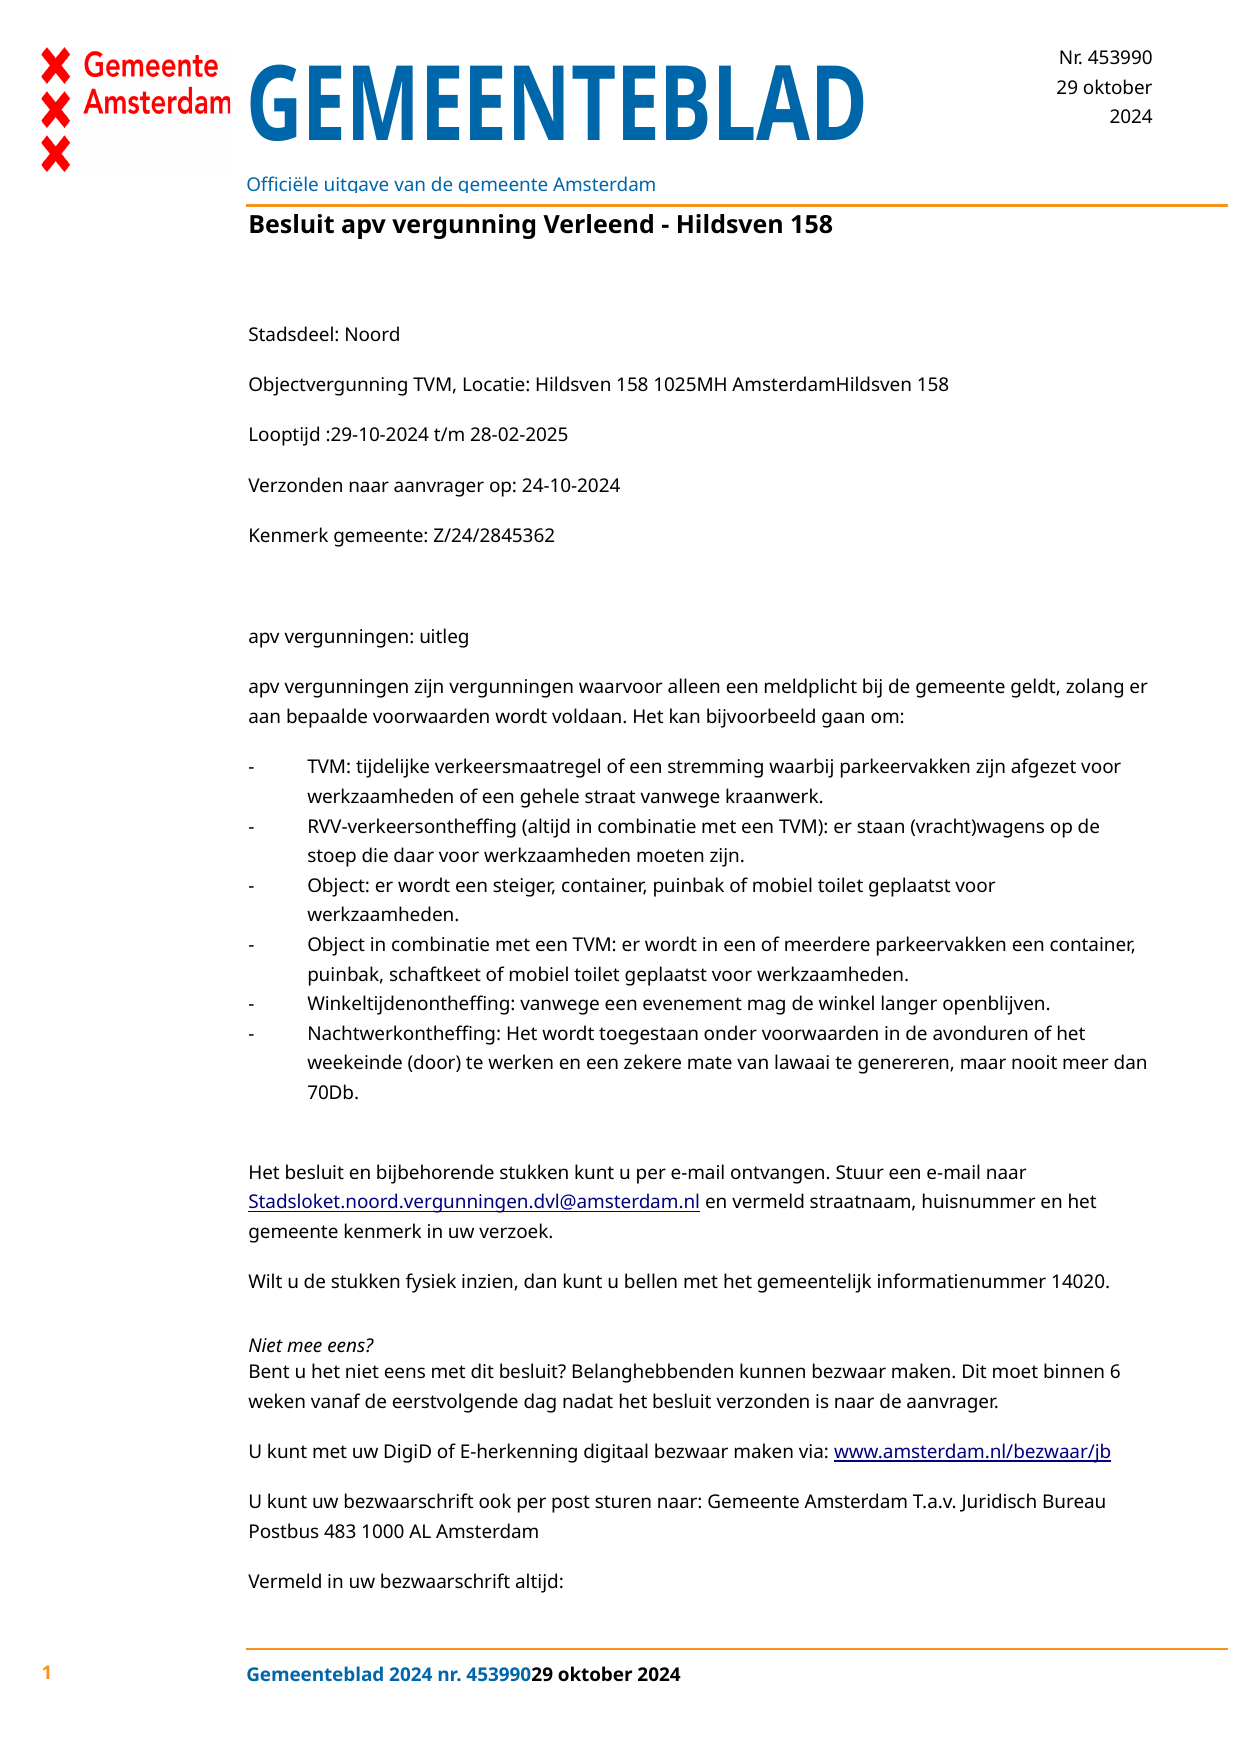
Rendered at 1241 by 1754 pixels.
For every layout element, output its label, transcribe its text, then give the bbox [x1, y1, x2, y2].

text apv vergunningen: uitleg [248, 623, 1152, 649]
list Winkeltijdenontheffing: vanwege een evenement mag de winkel langer openblijven. [248, 990, 1152, 1016]
text Vermeld in uw bezwaarschrift altijd: [248, 1569, 1152, 1594]
picture [41, 47, 231, 172]
list Nachtwerkontheffing: Het wordt toegestaan onder voorwaarden in de avonduren of het weekeinde (door) te werken en een zekere mate van lawaai te genereren, maar nooit meer dan 70Db. [248, 1020, 1152, 1105]
text apv vergunningen zijn vergunningen waarvoor alleen een meldplicht bij de gemeente geldt, zolang er aan bepaalde voorwaarden wordt voldaan. Het kan bijvoorbeeld gaan om: [248, 674, 1152, 729]
text Verzonden naar aanvrager op: 24-10-2024 [248, 472, 1152, 498]
text Looptijd :29-10-2024 t/m 28-02-2025 [248, 422, 1152, 447]
text Kenmerk gemeente: Z/24/2845362 [248, 522, 1152, 548]
text Wilt u de stukken fysiek inzien, dan kunt u bellen met het gemeentelijk informatienummer 14020. [248, 1269, 1152, 1294]
text Niet mee eens? [248, 1333, 1152, 1358]
text U kunt uw bezwaarschrift ook per post sturen naar: Gemeente Amsterdam T.a.v. Juridisch Bureau Postbus 483 1000 AL Amsterdam [248, 1489, 1152, 1544]
list TVM: tijdelijke verkeersmaatregel of een stremming waarbij parkeervakken zijn afgezet voor werkzaamheden of een gehele straat vanwege kraanwerk. [248, 754, 1152, 809]
list Object in combinatie met een TVM: er wordt in een of meerdere parkeervakken een container, puinbak, schaftkeet of mobiel toilet geplaatst voor werkzaamheden. [248, 931, 1152, 986]
text Besluit apv vergunning Verleend - Hildsven 158 [248, 207, 1152, 241]
list RVV-verkeersontheffing (altijd in combinatie met een TVM): er staan (vracht)wagens op de stoep die daar voor werkzaamheden moeten zijn. [248, 813, 1152, 868]
text Het besluit en bijbehorende stukken kunt u per e-mail ontvangen. Stuur een e-mail naar Stadsloket.noord.vergunningen.dvl@amsterdam.nl en vermeld straatnaam, huisnummer en het gemeente kenmerk in uw verzoek. [248, 1159, 1152, 1244]
text Objectvergunning TVM, Locatie: Hildsven 158 1025MH AmsterdamHildsven 158 [248, 371, 1152, 397]
text Bent u het niet eens met dit besluit? Belanghebbenden kunnen bezwaar maken. Dit moet binnen 6 weken vanaf de eerstvolgende dag nadat het besluit verzonden is naar de aanvrager. [248, 1358, 1152, 1414]
text Stadsdeel: Noord [248, 321, 1152, 346]
list Object: er wordt een steiger, container, puinbak of mobiel toilet geplaatst voor werkzaamheden. [248, 872, 1152, 927]
text U kunt met uw DigiD of E-herkenning digitaal bezwaar maken via: www.amsterdam.nl/bezwaar/jb [248, 1438, 1152, 1464]
